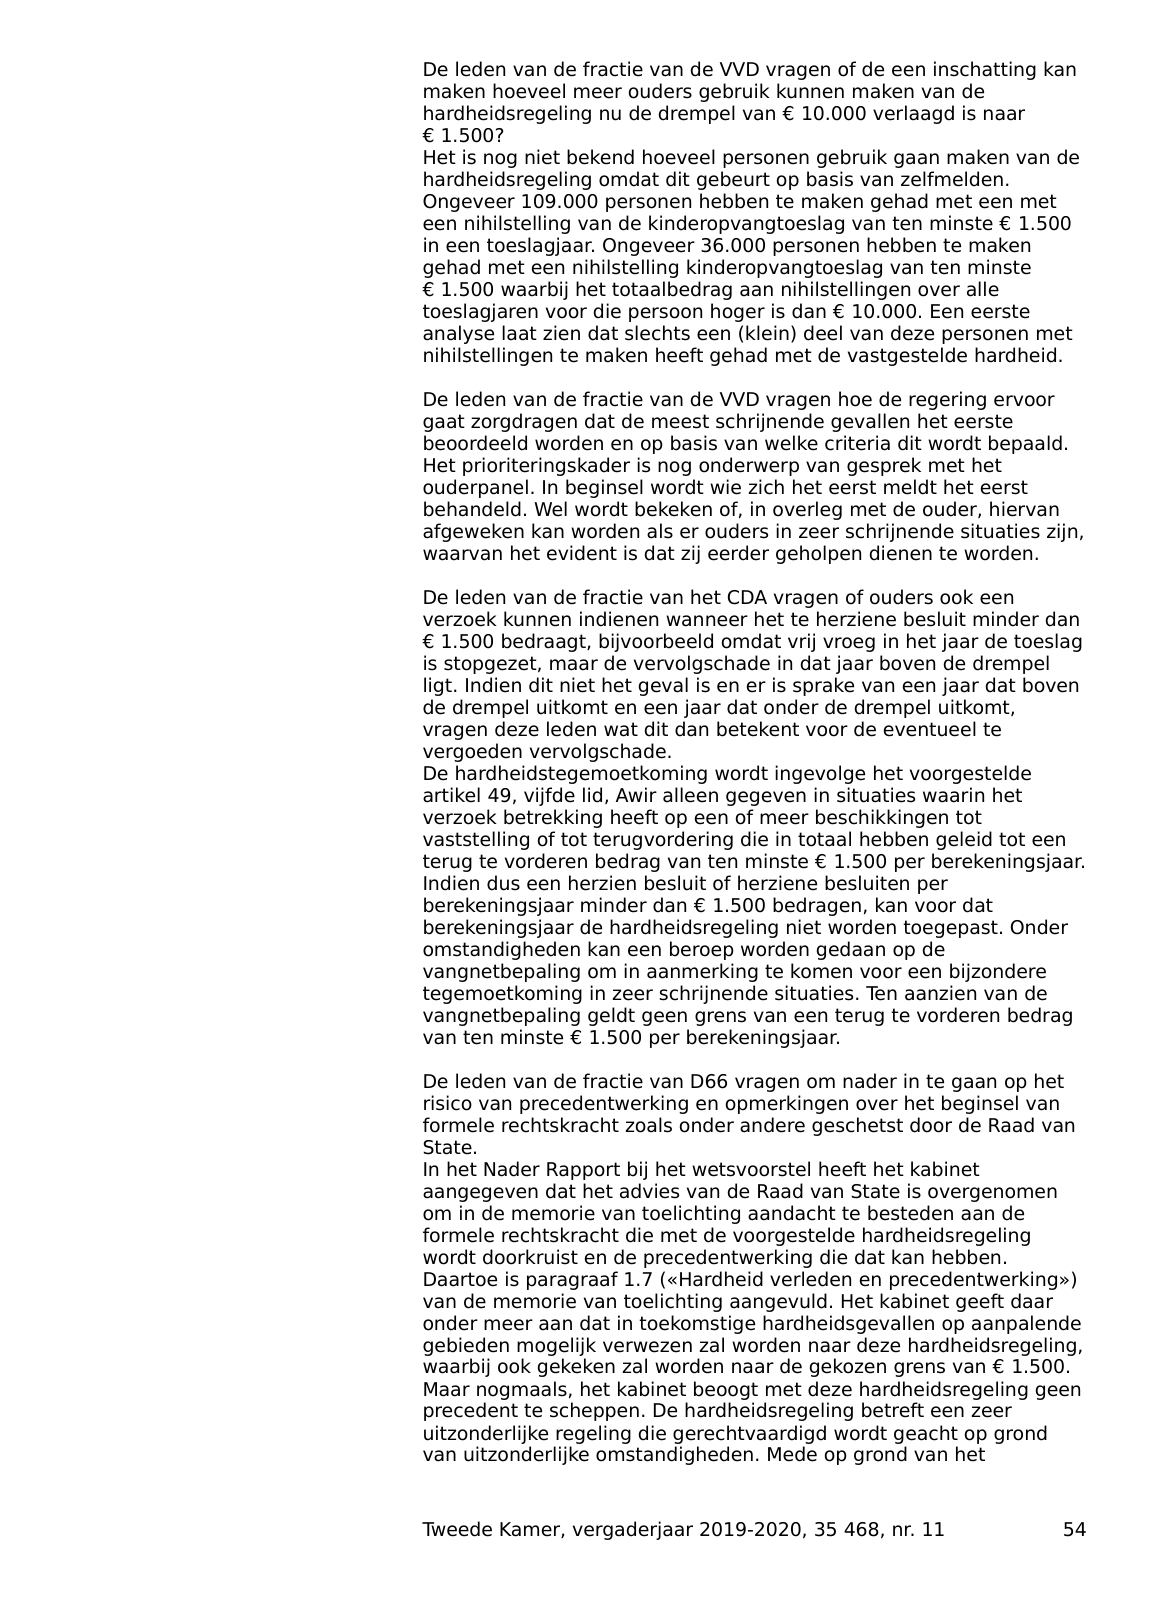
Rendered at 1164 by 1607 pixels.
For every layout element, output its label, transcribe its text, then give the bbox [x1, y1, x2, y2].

text Het is nog niet bekend hoeveel personen gebruik gaan maken van de hardheidsregeling omdat dit gebeurt op basis van zelfmelden. Ongeveer 109.000 personen hebben te maken gehad met een met een nihilstelling van de kinderopvangtoeslag van ten minste € 1.500 in een toeslagjaar. Ongeveer 36.000 personen hebben te maken gehad met een nihilstelling kinderopvangtoeslag van ten minste € 1.500 waarbij het totaalbedrag aan nihilstellingen over alle toeslagjaren voor die persoon hoger is dan € 10.000. Een eerste analyse laat zien dat slechts een (klein) deel van deze personen met nihilstellingen te maken heeft gehad met de vastgestelde hardheid. [422, 147, 1087, 367]
text Het prioriteringskader is nog onderwerp van gesprek met het ouderpanel. In beginsel wordt wie zich het eerst meldt het eerst behandeld. Wel wordt bekeken of, in overleg met de ouder, hiervan afgeweken kan worden als er ouders in zeer schrijnende situaties zijn, waarvan het evident is dat zij eerder geholpen dienen te worden. [422, 455, 1087, 565]
text In het Nader Rapport bij het wetsvoorstel heeft het kabinet aangegeven dat het advies van de Raad van State is overgenomen om in de memorie van toelichting aandacht te besteden aan de formele rechtskracht die met de voorgestelde hardheidsregeling wordt doorkruist en de precedentwerking die dat kan hebben. Daartoe is paragraaf 1.7 («Hardheid verleden en precedentwerking») van de memorie van toelichting aangevuld. Het kabinet geeft daar onder meer aan dat in toekomstige hardheidsgevallen op aanpalende gebieden mogelijk verwezen zal worden naar deze hardheidsregeling, waarbij ook gekeken zal worden naar de gekozen grens van € 1.500. Maar nogmaals, het kabinet beoogt met deze hardheidsregeling geen precedent te scheppen. De hardheidsregeling betreft een zeer uitzonderlijke regeling die gerechtvaardigd wordt geacht op grond van uitzonderlijke omstandigheden. Mede op grond van het [422, 1159, 1087, 1466]
text De leden van de fractie van het CDA vragen of ouders ook een verzoek kunnen indienen wanneer het te herziene besluit minder dan € 1.500 bedraagt, bijvoorbeeld omdat vrij vroeg in het jaar de toeslag is stopgezet, maar de vervolgschade in dat jaar boven de drempel ligt. Indien dit niet het geval is en er is sprake van een jaar dat boven de drempel uitkomt en een jaar dat onder de drempel uitkomt, vragen deze leden wat dit dan betekent voor de eventueel te vergoeden vervolgschade. [422, 587, 1087, 763]
text De leden van de fractie van D66 vragen om nader in te gaan op het risico van precedentwerking en opmerkingen over het beginsel van formele rechtskracht zoals onder andere geschetst door de Raad van State. [422, 1071, 1087, 1159]
text De hardheidstegemoetkoming wordt ingevolge het voorgestelde artikel 49, vijfde lid, Awir alleen gegeven in situaties waarin het verzoek betrekking heeft op een of meer beschikkingen tot vaststelling of tot terugvordering die in totaal hebben geleid tot een terug te vorderen bedrag van ten minste € 1.500 per berekeningsjaar. Indien dus een herzien besluit of herziene besluiten per berekeningsjaar minder dan € 1.500 bedragen, kan voor dat berekeningsjaar de hardheidsregeling niet worden toegepast. Onder omstandigheden kan een beroep worden gedaan op de vangnetbepaling om in aanmerking te komen voor een bijzondere tegemoetkoming in zeer schrijnende situaties. Ten aanzien van de vangnetbepaling geldt geen grens van een terug te vorderen bedrag van ten minste € 1.500 per berekeningsjaar. [422, 763, 1087, 1048]
text De leden van de fractie van de VVD vragen of de een inschatting kan maken hoeveel meer ouders gebruik kunnen maken van de hardheidsregeling nu de drempel van € 10.000 verlaagd is naar € 1.500? [422, 59, 1087, 147]
text De leden van de fractie van de VVD vragen hoe de regering ervoor gaat zorgdragen dat de meest schrijnende gevallen het eerste beoordeeld worden en op basis van welke criteria dit wordt bepaald. [422, 389, 1087, 455]
